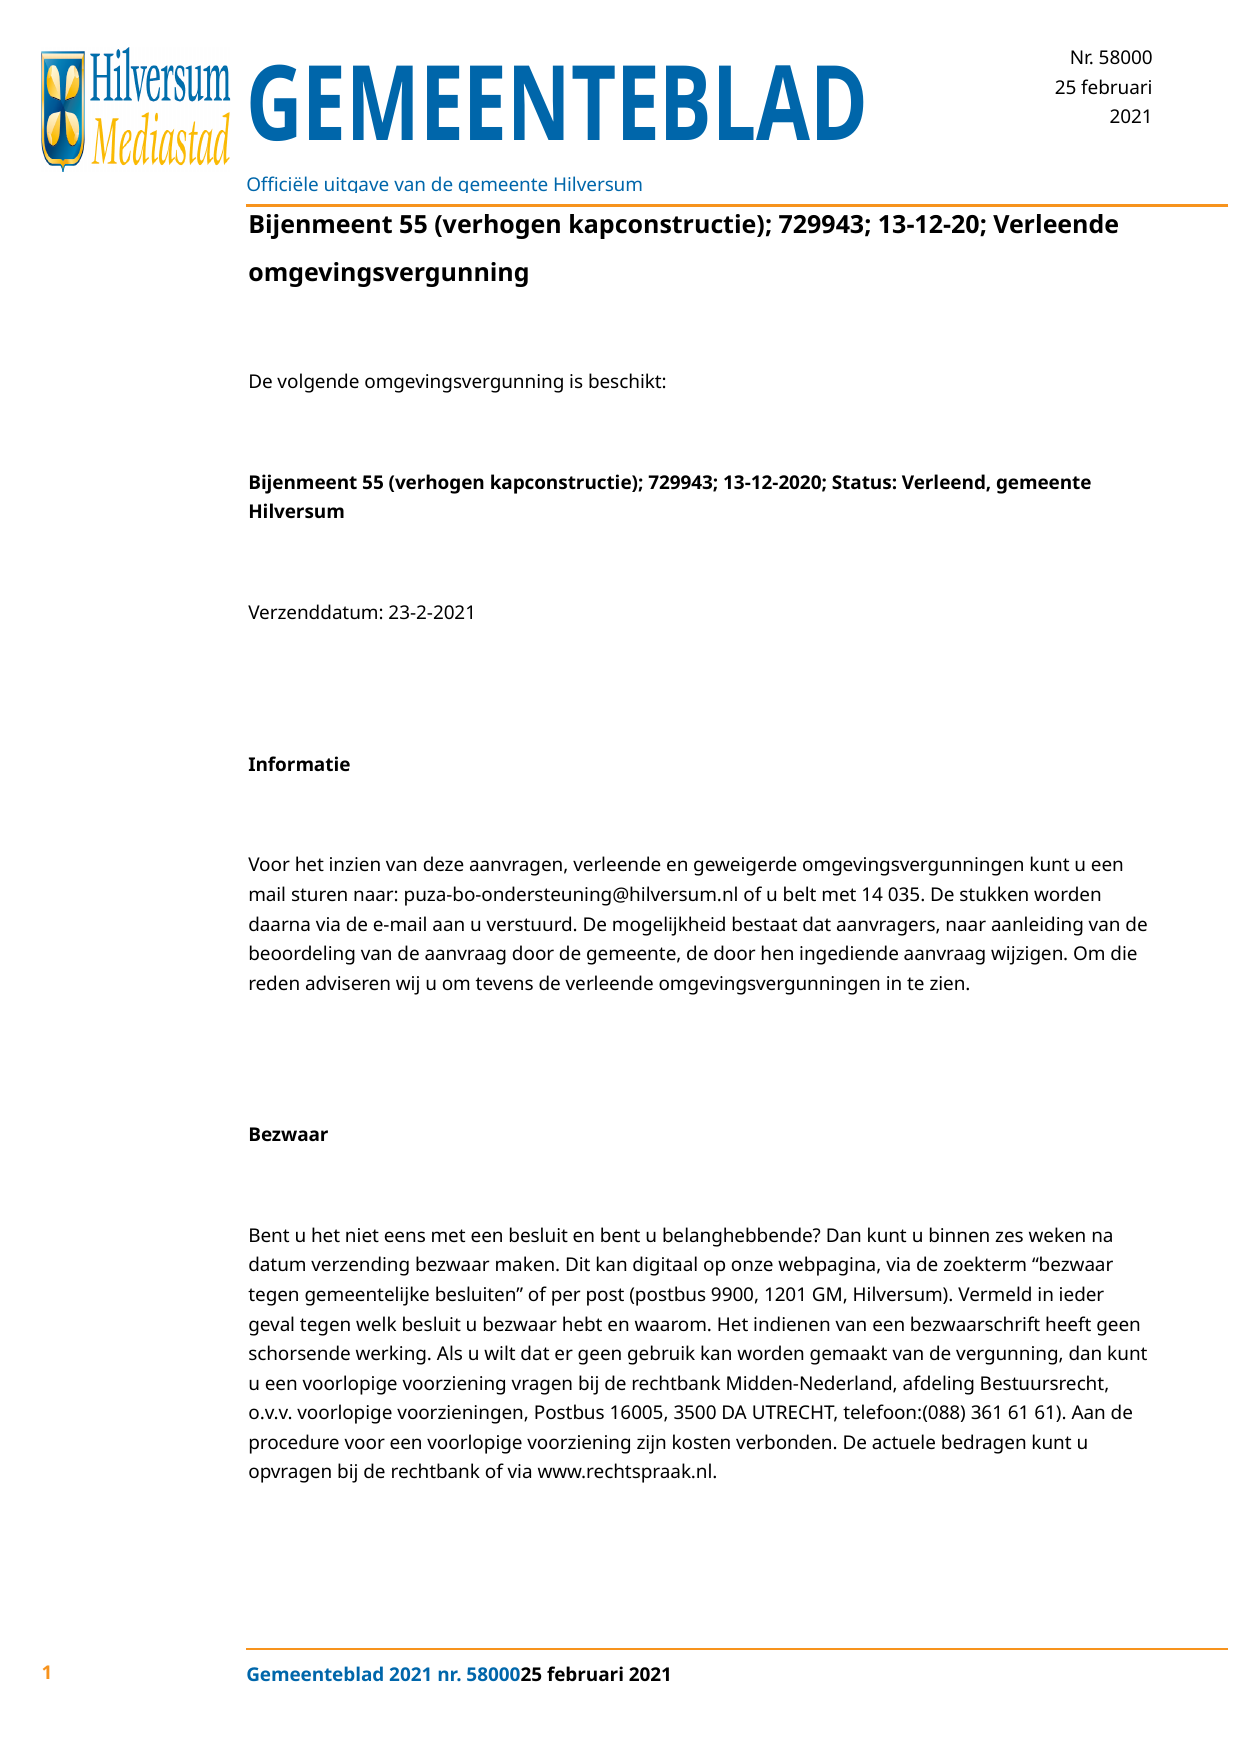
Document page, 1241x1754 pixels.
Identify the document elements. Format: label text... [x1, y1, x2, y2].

text Bent u het niet eens met een besluit en bent u belanghebbende? Dan kunt u binnen zes weken na datum verzending bezwaar maken. Dit kan digitaal op onze webpagina, via de zoekterm “bezwaar tegen gemeentelijke besluiten” of per post (postbus 9900, 1201 GM, Hilversum). Vermeld in ieder geval tegen welk besluit u bezwaar hebt en waarom. Het indienen van een bezwaarschrift heeft geen schorsende werking. Als u wilt dat er geen gebruik kan worden gemaakt van de vergunning, dan kunt u een voorlopige voorziening vragen bij de rechtbank Midden-Nederland, afdeling Bestuursrecht, o.v.v. voorlopige voorzieningen, Postbus 16005, 3500 DA UTRECHT, telefoon:(088) 361 61 61). Aan de procedure voor een voorlopige voorziening zijn kosten verbonden. De actuele bedragen kunt u opvragen bij de rechtbank of via www.rechtspraak.nl. [248, 1222, 1152, 1484]
picture [41, 47, 231, 172]
text Bijenmeent 55 (verhogen kapconstructie); 729943; 13-12-2020; Status: Verleend, gemeente Hilversum [248, 469, 1152, 524]
text Informatie [248, 751, 1152, 777]
text De volgende omgevingsvergunning is beschikt: [248, 368, 1152, 394]
text Verzenddatum: 23-2-2021 [248, 599, 1152, 625]
text Bezwaar [248, 1121, 1152, 1147]
text Voor het inzien van deze aanvragen, verleende en geweigerde omgevingsvergunningen kunt u een mail sturen naar: puza-bo-ondersteuning@hilversum.nl of u belt met 14 035. De stukken worden daarna via de e-mail aan u verstuurd. De mogelijkheid bestaat dat aanvragers, naar aanleiding van de beoordeling van de aanvraag door de gemeente, de door hen ingediende aanvraag wijzigen. Om die reden adviseren wij u om tevens de verleende omgevingsvergunningen in te zien. [248, 852, 1152, 996]
text Bijenmeent 55 (verhogen kapconstructie); 729943; 13-12-20; Verleende omgevingsvergunning [248, 207, 1152, 288]
